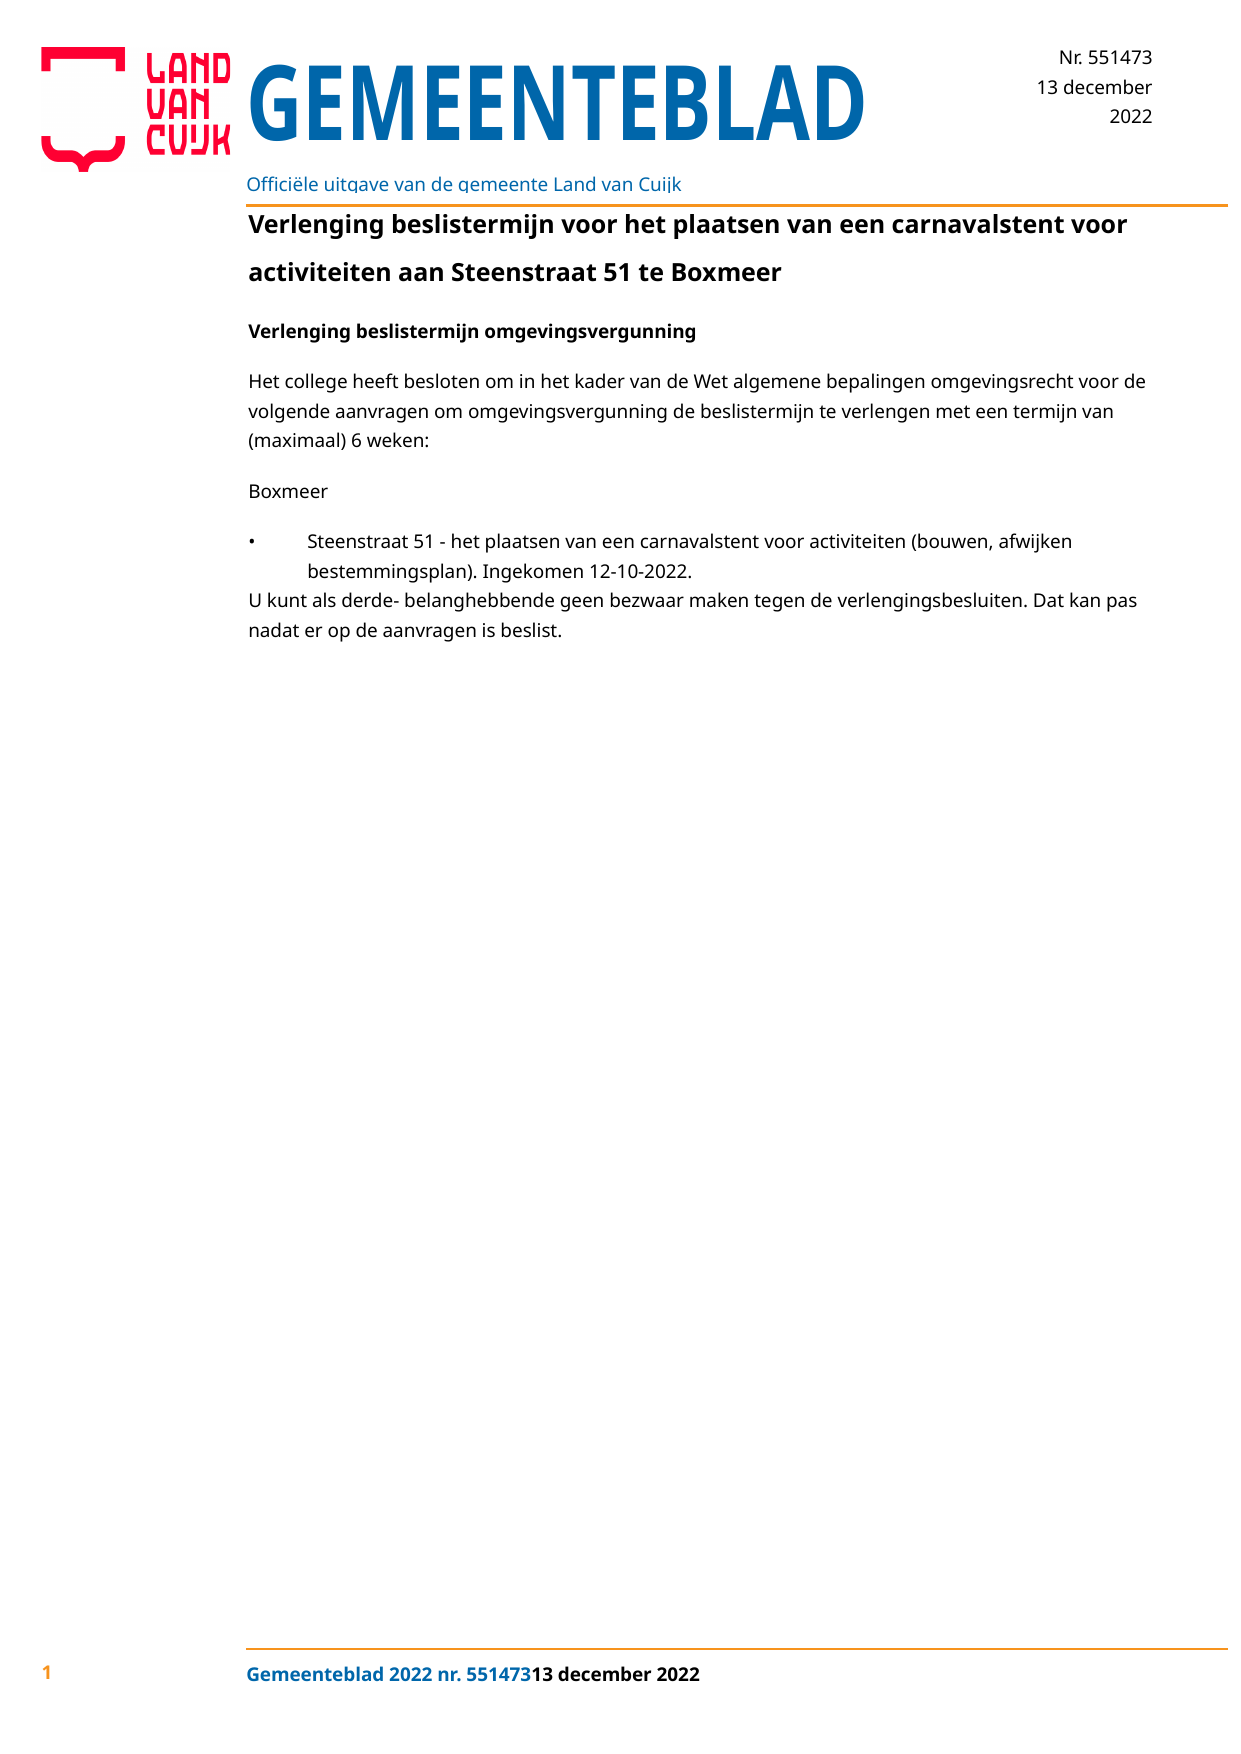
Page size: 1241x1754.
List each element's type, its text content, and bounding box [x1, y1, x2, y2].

text Verlenging beslistermijn voor het plaatsen van een carnavalstent voor activiteiten aan Steenstraat 51 te Boxmeer [248, 207, 1152, 288]
text U kunt als derde- belanghebbende geen bezwaar maken tegen de verlengingsbesluiten. Dat kan pas nadat er op de aanvragen is beslist. [248, 587, 1152, 643]
text Het college heeft besloten om in het kader van de Wet algemene bepalingen omgevingsrecht voor de volgende aanvragen om omgevingsvergunning de beslistermijn te verlengen met een termijn van (maximaal) 6 weken: [248, 368, 1152, 453]
text Verlenging beslistermijn omgevingsvergunning [248, 318, 1152, 344]
text Boxmeer [248, 478, 1152, 504]
list Steenstraat 51 - het plaatsen van een carnavalstent voor activiteiten (bouwen, afwijken bestemmingsplan). Ingekomen 12-10-2022. [248, 528, 1152, 584]
picture [41, 47, 231, 172]
